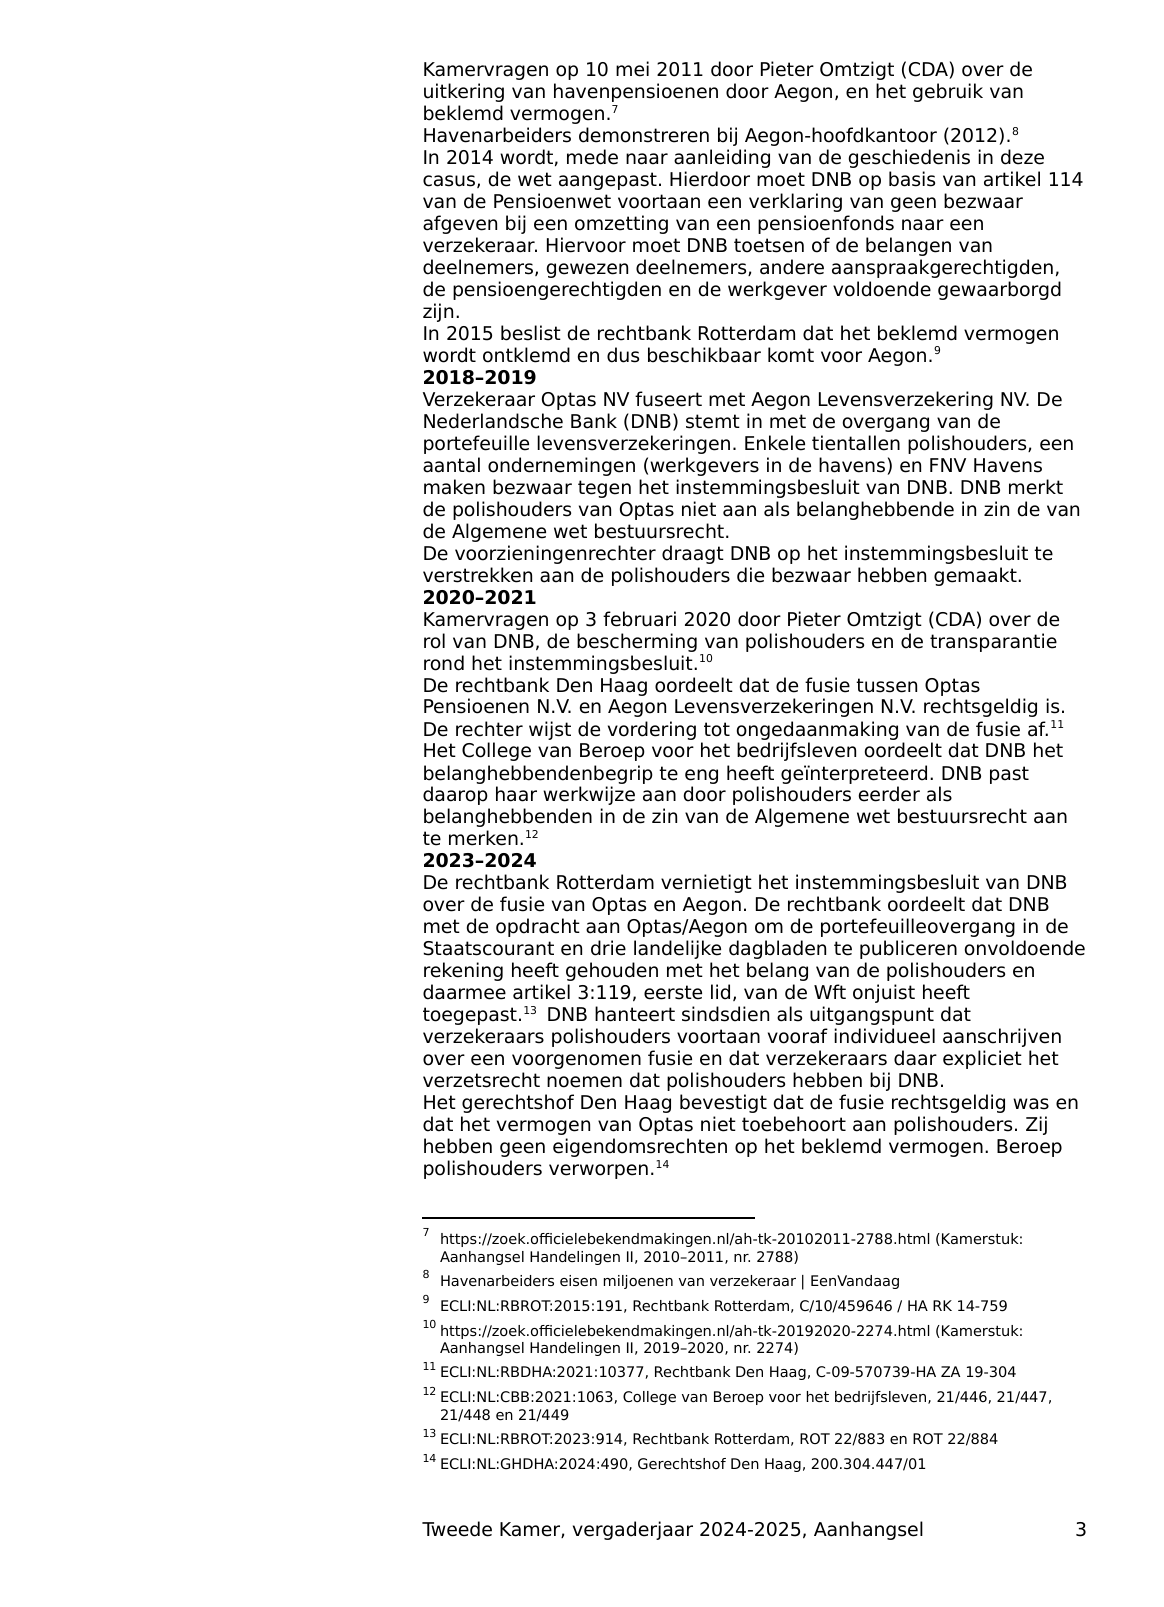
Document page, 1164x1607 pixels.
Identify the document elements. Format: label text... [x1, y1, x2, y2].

text Kamervragen op 3 februari 2020 door Pieter Omtzigt (CDA) over de rol van DNB, de bescherming van polishouders en de transparantie rond het instemmingsbesluit. [422, 608, 1087, 674]
text De rechtbank Den Haag oordeelt dat de fusie tussen Optas Pensioenen N.V. en Aegon Levensverzekeringen N.V. rechtsgeldig is. De rechter wijst de vordering tot ongedaanmaking van de fusie af. [422, 674, 1087, 740]
text https://zoek.officielebekendmakingen.nl/ah-tk-20102011-2788.html (Kamerstuk: Aanhangsel Handelingen II, 2010–2011, nr. 2788) [422, 1227, 1087, 1266]
text De rechtbank Rotterdam vernietigt het instemmingsbesluit van DNB over de fusie van Optas en Aegon. De rechtbank oordeelt dat DNB met de opdracht aan Optas/Aegon om de portefeuilleovergang in de Staatscourant en drie landelijke dagbladen te publiceren onvoldoende rekening heeft gehouden met het belang van de polishouders en daarmee artikel 3:119, eerste lid, van de Wft onjuist heeft toegepast. DNB hanteert sindsdien als uitgangspunt dat verzekeraars polishouders voortaan vooraf individueel aanschrijven over een voorgenomen fusie en dat verzekeraars daar expliciet het verzetsrecht noemen dat polishouders hebben bij DNB. [422, 872, 1087, 1092]
text Kamervragen op 10 mei 2011 door Pieter Omtzigt (CDA) over de uitkering van havenpensioenen door Aegon, en het gebruik van beklemd vermogen. [422, 59, 1087, 125]
text ECLI:NL:CBB:2021:1063, College van Beroep voor het bedrijfsleven, 21/446, 21/447, 21/448 en 21/449 [422, 1385, 1087, 1424]
text ECLI:NL:RBDHA:2021:10377, Rechtbank Den Haag, C-09-570739-HA ZA 19-304 [422, 1360, 1087, 1382]
text 2020–2021 [422, 587, 1087, 608]
text In 2014 wordt, mede naar aanleiding van de geschiedenis in deze casus, de wet aangepast. Hierdoor moet DNB op basis van artikel 114 van de Pensioenwet voortaan een verklaring van geen bezwaar afgeven bij een omzetting van een pensioenfonds naar een verzekeraar. Hiervoor moet DNB toetsen of de belangen van deelnemers, gewezen deelnemers, andere aanspraakgerechtigden, de pensioengerechtigden en de werkgever voldoende gewaarborgd zijn. [422, 147, 1087, 323]
text Het gerechtshof Den Haag bevestigt dat de fusie rechtsgeldig was en dat het vermogen van Optas niet toebehoort aan polishouders. Zij hebben geen eigendomsrechten op het beklemd vermogen. Beroep polishouders verworpen. [422, 1092, 1087, 1180]
text https://zoek.officielebekendmakingen.nl/ah-tk-20192020-2274.html (Kamerstuk: Aanhangsel Handelingen II, 2019–2020, nr. 2274) [422, 1318, 1087, 1357]
text Verzekeraar Optas NV fuseert met Aegon Levensverzekering NV. De Nederlandsche Bank (DNB) stemt in met de overgang van de portefeuille levensverzekeringen. Enkele tientallen polishouders, een aantal ondernemingen (werkgevers in de havens) en FNV Havens maken bezwaar tegen het instemmingsbesluit van DNB. DNB merkt de polishouders van Optas niet aan als belanghebbende in zin de van de Algemene wet bestuursrecht. [422, 389, 1087, 543]
text Havenarbeiders demonstreren bij Aegon-hoofdkantoor (2012). [422, 125, 1087, 147]
text 2023–2024 [422, 850, 1087, 872]
text De voorzieningenrechter draagt DNB op het instemmingsbesluit te verstrekken aan de polishouders die bezwaar hebben gemaakt. [422, 543, 1087, 587]
text ECLI:NL:RBROT:2023:914, Rechtbank Rotterdam, ROT 22/883 en ROT 22/884 [422, 1427, 1087, 1449]
text ECLI:NL:GHDHA:2024:490, Gerechtshof Den Haag, 200.304.447/01 [422, 1452, 1087, 1474]
text Havenarbeiders eisen miljoenen van verzekeraar | EenVandaag [422, 1268, 1087, 1291]
text 2018–2019 [422, 367, 1087, 389]
text In 2015 beslist de rechtbank Rotterdam dat het beklemd vermogen wordt ontklemd en dus beschikbaar komt voor Aegon. [422, 323, 1087, 367]
text Het College van Beroep voor het bedrijfsleven oordeelt dat DNB het belanghebbendenbegrip te eng heeft geïnterpreteerd. DNB past daarop haar werkwijze aan door polishouders eerder als belanghebbenden in de zin van de Algemene wet bestuursrecht aan te merken. [422, 740, 1087, 850]
text ECLI:NL:RBROT:2015:191, Rechtbank Rotterdam, C/10/459646 / HA RK 14-759 [422, 1293, 1087, 1316]
